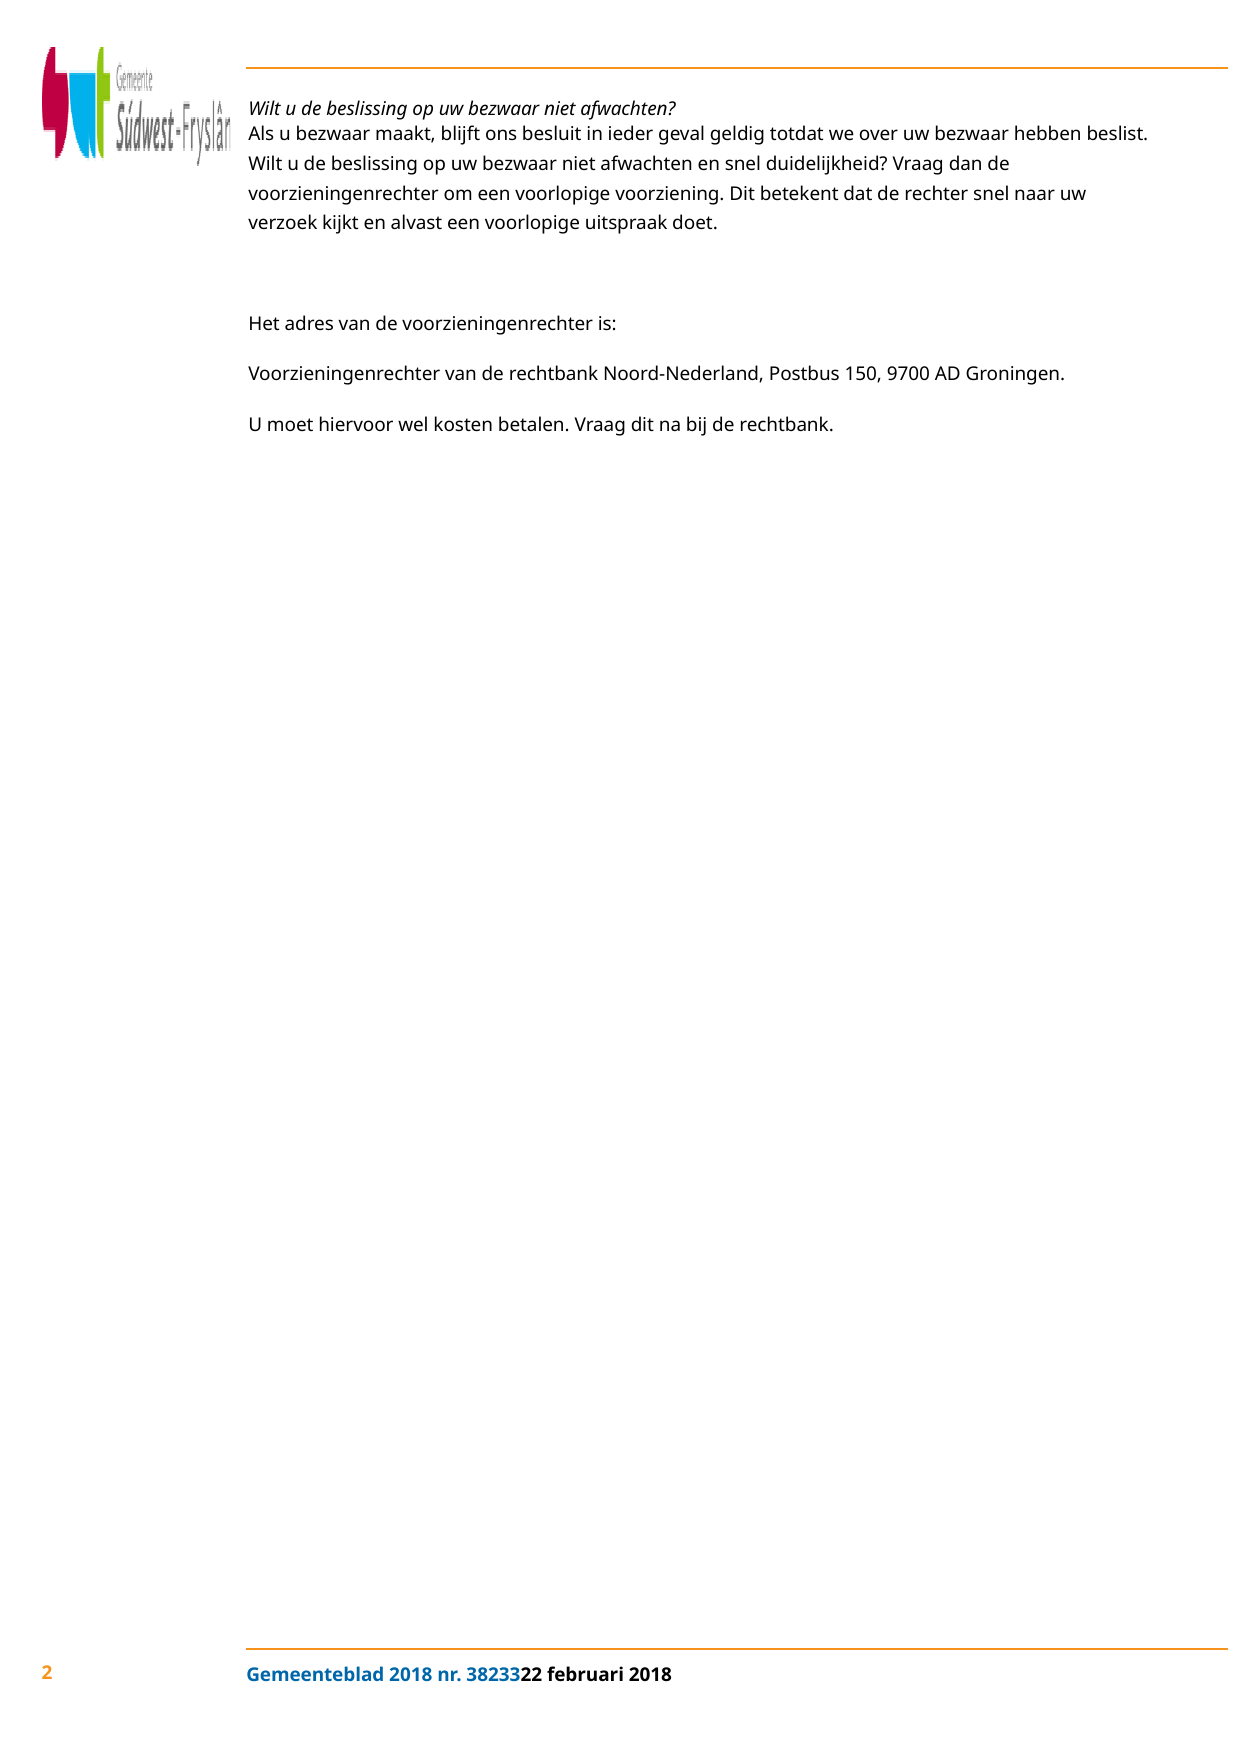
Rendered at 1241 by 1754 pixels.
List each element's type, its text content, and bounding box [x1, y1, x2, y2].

text Als u bezwaar maakt, blijft ons besluit in ieder geval geldig totdat we over uw bezwaar hebben beslist. Wilt u de beslissing op uw bezwaar niet afwachten en snel duidelijkheid? Vraag dan de voorzieningenrechter om een voorlopige voorziening. Dit betekent dat de rechter snel naar uw verzoek kijkt en alvast een voorlopige uitspraak doet. [248, 121, 1152, 235]
text Wilt u de beslissing op uw bezwaar niet afwachten? [248, 95, 1152, 121]
text U moet hiervoor wel kosten betalen. Vraag dit na bij de rechtbank. [248, 411, 1152, 437]
text Het adres van de voorzieningenrechter is: [248, 310, 1152, 336]
picture [41, 47, 231, 172]
text Voorzieningenrechter van de rechtbank Noord-Nederland, Postbus 150, 9700 AD Groningen. [248, 361, 1152, 386]
